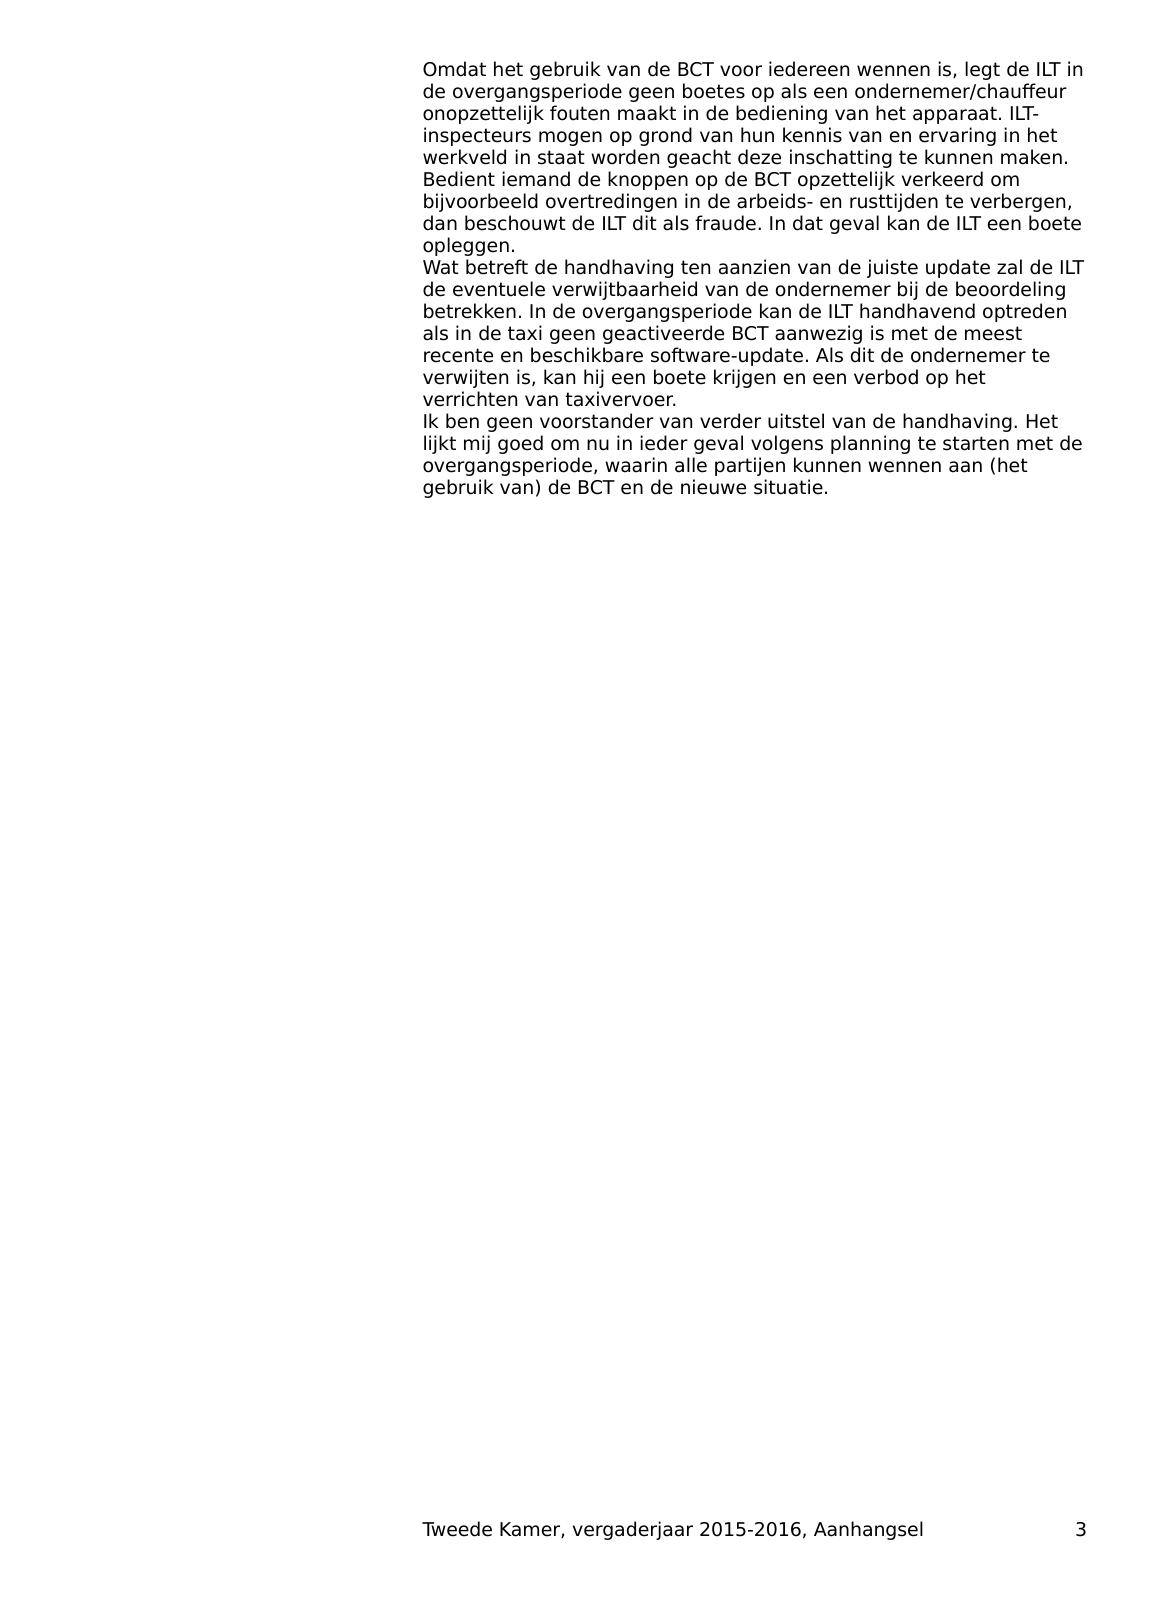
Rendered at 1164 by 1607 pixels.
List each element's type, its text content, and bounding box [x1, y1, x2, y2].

text Wat betreft de handhaving ten aanzien van de juiste update zal de ILT de eventuele verwijtbaarheid van de ondernemer bij de beoordeling betrekken. In de overgangsperiode kan de ILT handhavend optreden als in de taxi geen geactiveerde BCT aanwezig is met de meest recente en beschikbare software-update. Als dit de ondernemer te verwijten is, kan hij een boete krijgen en een verbod op het verrichten van taxivervoer. [422, 257, 1087, 411]
text Ik ben geen voorstander van verder uitstel van de handhaving. Het lijkt mij goed om nu in ieder geval volgens planning te starten met de overgangsperiode, waarin alle partijen kunnen wennen aan (het gebruik van) de BCT en de nieuwe situatie. [422, 411, 1087, 499]
text Omdat het gebruik van de BCT voor iedereen wennen is, legt de ILT in de overgangsperiode geen boetes op als een ondernemer/chauffeur onopzettelijk fouten maakt in de bediening van het apparaat. ILT-inspecteurs mogen op grond van hun kennis van en ervaring in het werkveld in staat worden geacht deze inschatting te kunnen maken. Bedient iemand de knoppen op de BCT opzettelijk verkeerd om bijvoorbeeld overtredingen in de arbeids- en rusttijden te verbergen, dan beschouwt de ILT dit als fraude. In dat geval kan de ILT een boete opleggen. [422, 59, 1087, 257]
